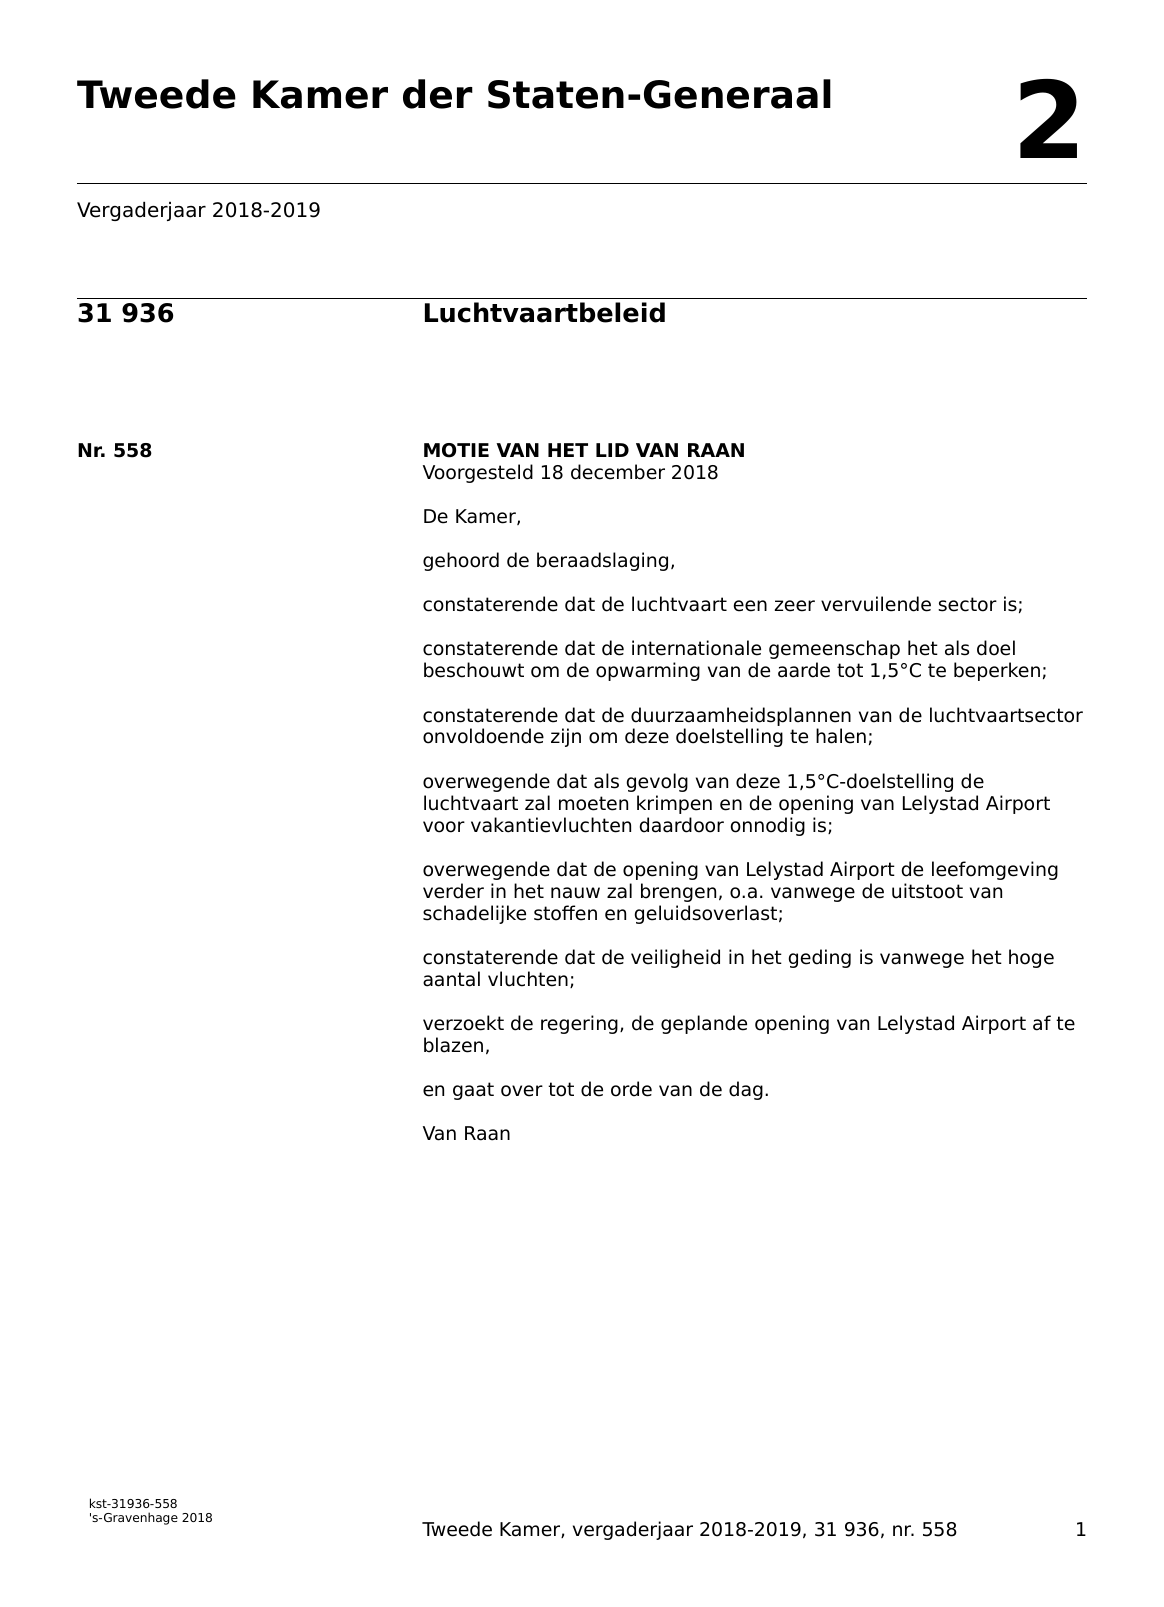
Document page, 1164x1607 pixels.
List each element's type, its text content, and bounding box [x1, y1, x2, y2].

text 's-Gravenhage 2018 [88, 1511, 323, 1525]
table_cell Vergaderjaar 2018-2019 [77, 184, 1087, 298]
text De Kamer, [422, 506, 1087, 528]
text constaterende dat de internationale gemeenschap het als doel beschouwt om de opwarming van de aarde tot 1,5°C te beperken; [422, 638, 1087, 682]
text overwegende dat de opening van Lelystad Airport de leefomgeving verder in het nauw zal brengen, o.a. vanwege de uitstoot van schadelijke stoffen en geluidsoverlast; [422, 859, 1087, 925]
text Voorgesteld 18 december 2018 [422, 462, 1087, 484]
subtitle Nr. 558 MOTIE VAN HET LID VAN RAAN [77, 440, 1087, 462]
text en gaat over tot de orde van de dag. [422, 1079, 1087, 1101]
text kst-31936-558 [88, 1497, 323, 1511]
text overwegende dat als gevolg van deze 1,5°C-doelstelling de luchtvaart zal moeten krimpen en de opening van Lelystad Airport voor vakantievluchten daardoor onnodig is; [422, 771, 1087, 837]
text constaterende dat de luchtvaart een zeer vervuilende sector is; [422, 594, 1087, 616]
table_header 2 [886, 59, 1087, 183]
subtitle 31 936 Luchtvaartbeleid [77, 299, 1087, 329]
text Van Raan [422, 1123, 1087, 1145]
table_header Tweede Kamer der Staten-Generaal [77, 59, 886, 183]
text gehoord de beraadslaging, [422, 550, 1087, 572]
text constaterende dat de veiligheid in het geding is vanwege het hoge aantal vluchten; [422, 947, 1087, 991]
text constaterende dat de duurzaamheidsplannen van de luchtvaartsector onvoldoende zijn om deze doelstelling te halen; [422, 704, 1087, 748]
text verzoekt de regering, de geplande opening van Lelystad Airport af te blazen, [422, 1013, 1087, 1057]
